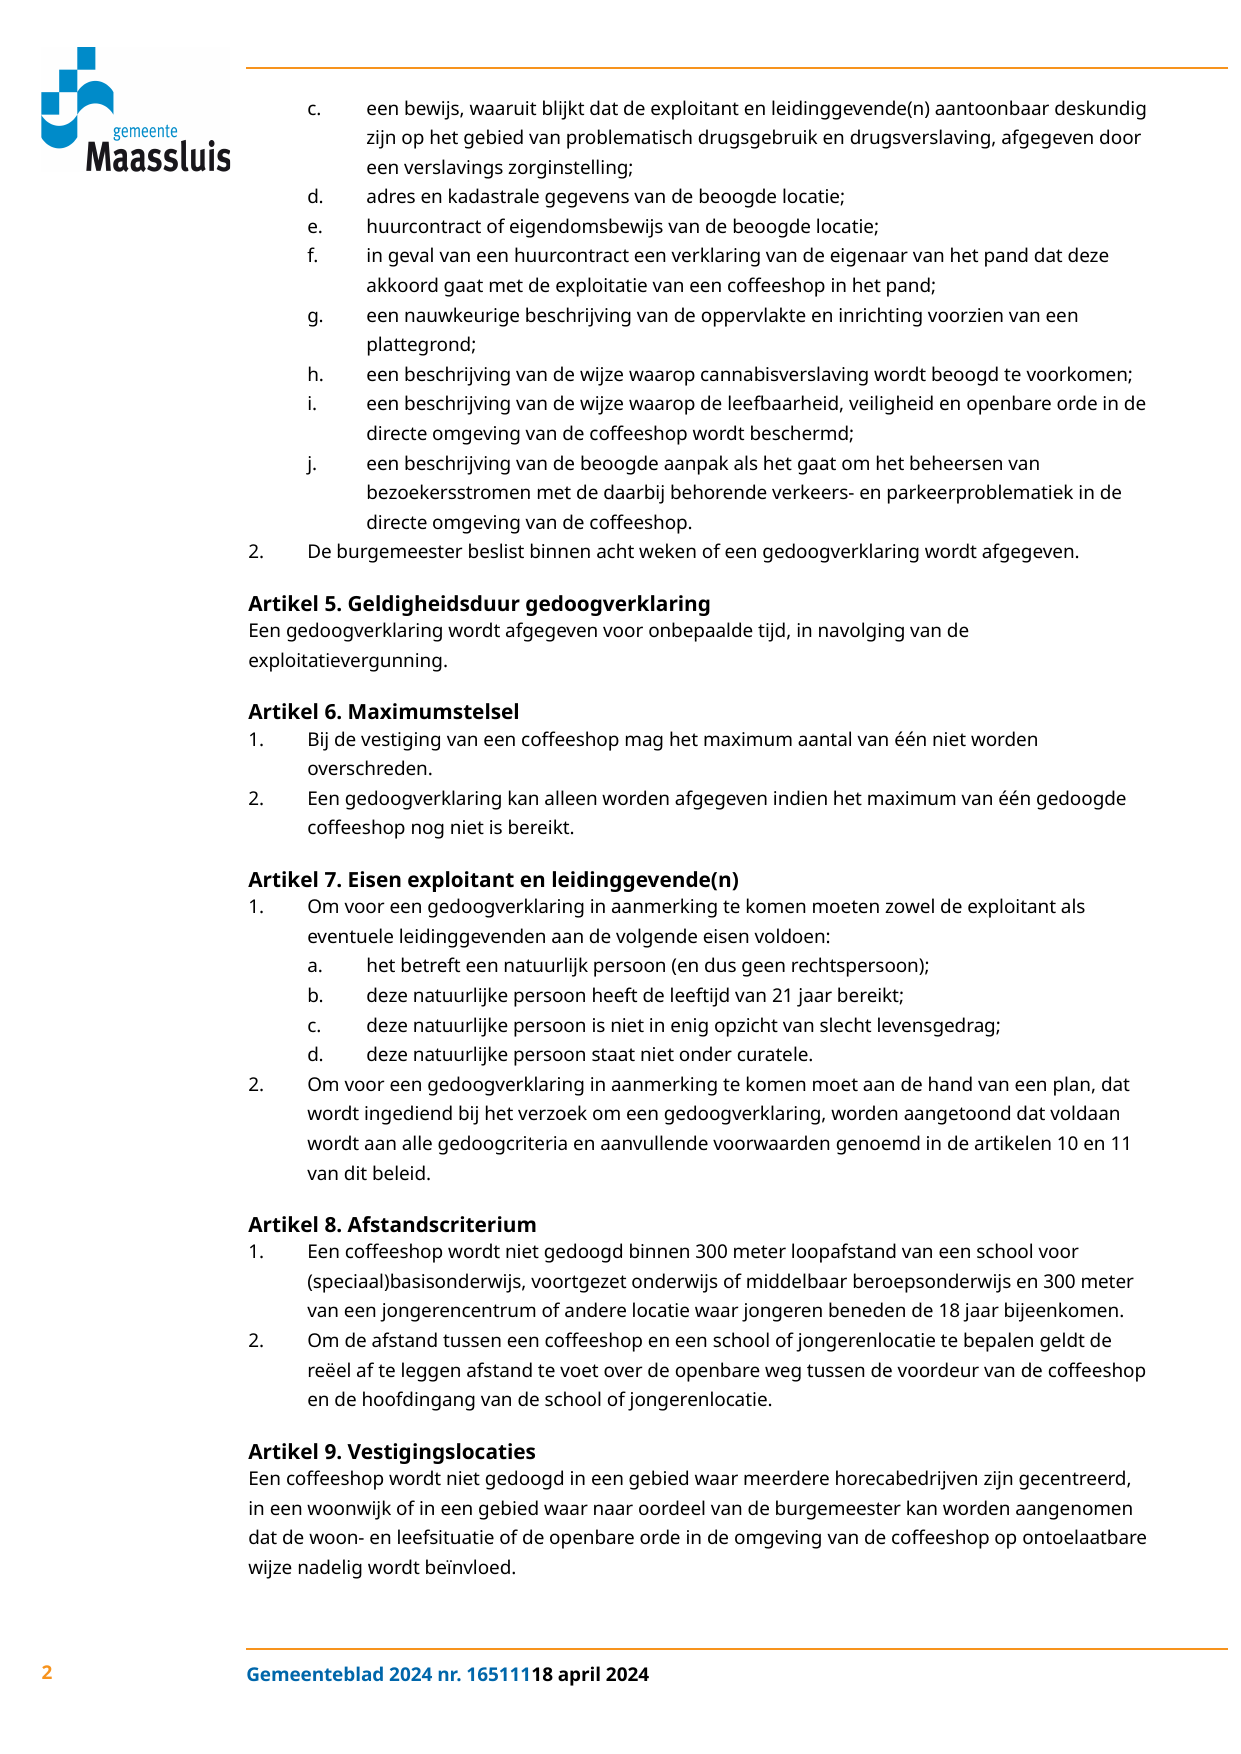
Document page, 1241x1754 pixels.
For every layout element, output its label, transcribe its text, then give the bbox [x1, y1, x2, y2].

text Een gedoogverklaring wordt afgegeven voor onbepaalde tijd, in navolging van de exploitatievergunning. [248, 617, 1152, 673]
list een beschrijving van de wijze waarop cannabisverslaving wordt beoogd te voorkomen; [307, 361, 1152, 387]
list een nauwkeurige beschrijving van de oppervlakte en inrichting voorzien van een plattegrond; [307, 302, 1152, 357]
list Een coffeeshop wordt niet gedoogd binnen 300 meter loopafstand van een school voor (speciaal)basisonderwijs, voortgezet onderwijs of middelbaar beroepsonderwijs en 300 meter van een jongerencentrum of andere locatie waar jongeren beneden de 18 jaar bijeenkomen. [248, 1238, 1152, 1323]
list het betreft een natuurlijk persoon (en dus geen rechtspersoon); [307, 953, 1152, 978]
text Artikel 6. Maximumstelsel [248, 697, 1152, 726]
list in geval van een huurcontract een verklaring van de eigenaar van het pand dat deze akkoord gaat met de exploitatie van een coffeeshop in het pand; [307, 243, 1152, 298]
list De burgemeester beslist binnen acht weken of een gedoogverklaring wordt afgegeven. [248, 538, 1152, 564]
text Artikel 9. Vestigingslocaties [248, 1437, 1152, 1465]
text Een coffeeshop wordt niet gedoogd in een gebied waar meerdere horecabedrijven zijn gecentreerd, in een woonwijk of in een gebied waar naar oordeel van de burgemeester kan worden aangenomen dat de woon- en leefsituatie of de openbare orde in de omgeving van de coffeeshop op ontoelaatbare wijze nadelig wordt beïnvloed. [248, 1465, 1152, 1580]
list deze natuurlijke persoon heeft de leeftijd van 21 jaar bereikt; [307, 982, 1152, 1008]
text Artikel 5. Geldigheidsduur gedoogverklaring [248, 589, 1152, 617]
list deze natuurlijke persoon is niet in enig opzicht van slecht levensgedrag; [307, 1012, 1152, 1037]
picture [41, 47, 231, 172]
list Bij de vestiging van een coffeeshop mag het maximum aantal van één niet worden overschreden. [248, 726, 1152, 781]
list een beschrijving van de beoogde aanpak als het gaat om het beheersen van bezoekersstromen met de daarbij behorende verkeers- en parkeerproblematiek in de directe omgeving van de coffeeshop. [307, 450, 1152, 535]
list deze natuurlijke persoon staat niet onder curatele. [307, 1041, 1152, 1067]
list adres en kadastrale gegevens van de beoogde locatie; [307, 183, 1152, 209]
text Artikel 7. Eisen exploitant en leidinggevende(n) [248, 865, 1152, 893]
list Om voor een gedoogverklaring in aanmerking te komen moet aan de hand van een plan, dat wordt ingediend bij het verzoek om een gedoogverklaring, worden aangetoond dat voldaan wordt aan alle gedoogcriteria en aanvullende voorwaarden genoemd in de artikelen 10 en 11 van dit beleid. [248, 1071, 1152, 1185]
text Artikel 8. Afstandscriterium [248, 1210, 1152, 1238]
list een bewijs, waaruit blijkt dat de exploitant en leidinggevende(n) aantoonbaar deskundig zijn op het gebied van problematisch drugsgebruik en drugsverslaving, afgegeven door een verslavings zorginstelling; [307, 95, 1152, 180]
list huurcontract of eigendomsbewijs van de beoogde locatie; [307, 213, 1152, 239]
list Om voor een gedoogverklaring in aanmerking te komen moeten zowel de exploitant als eventuele leidinggevenden aan de volgende eisen voldoen: [248, 893, 1152, 949]
list een beschrijving van de wijze waarop de leefbaarheid, veiligheid en openbare orde in de directe omgeving van de coffeeshop wordt beschermd; [307, 391, 1152, 446]
list Om de afstand tussen een coffeeshop en een school of jongerenlocatie te bepalen geldt de reëel af te leggen afstand te voet over de openbare weg tussen de voordeur van de coffeeshop en de hoofdingang van de school of jongerenlocatie. [248, 1327, 1152, 1412]
list Een gedoogverklaring kan alleen worden afgegeven indien het maximum van één gedoogde coffeeshop nog niet is bereikt. [248, 785, 1152, 840]
picture [41, 47, 77, 92]
